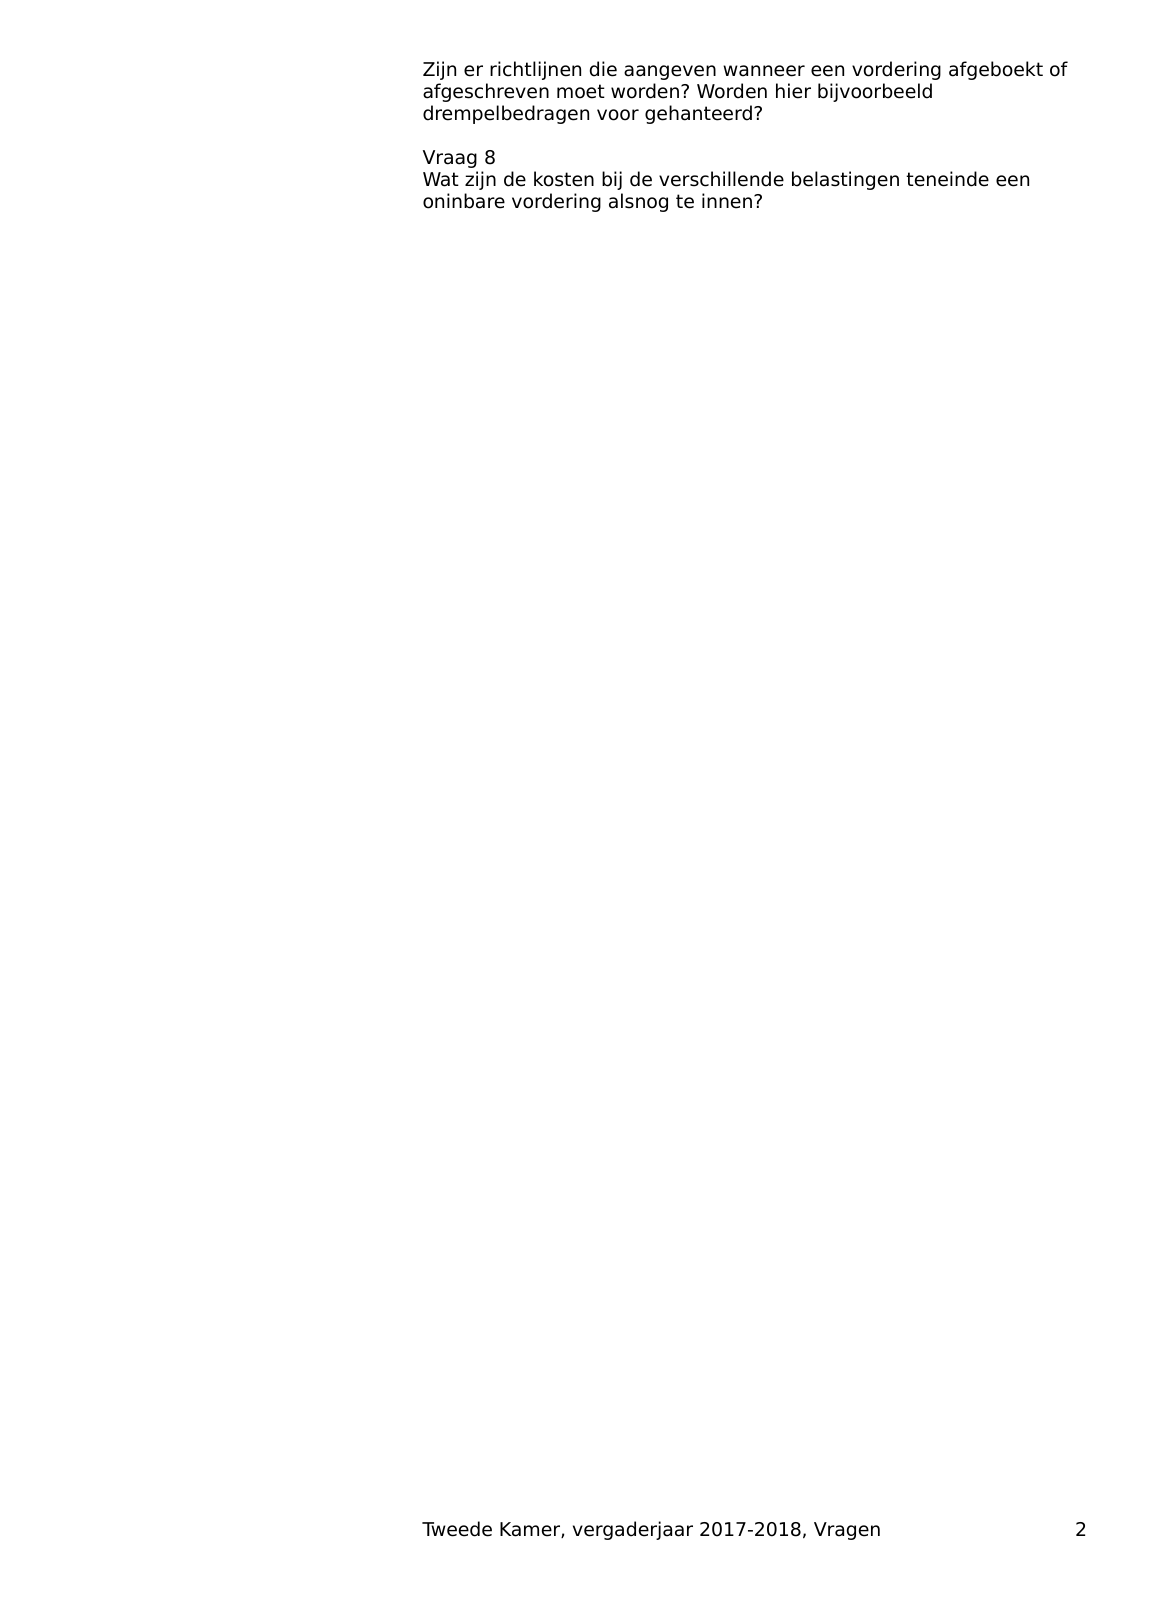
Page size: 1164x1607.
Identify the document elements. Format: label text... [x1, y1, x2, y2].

text Vraag 8 [422, 147, 1087, 169]
text Zijn er richtlijnen die aangeven wanneer een vordering afgeboekt of afgeschreven moet worden? Worden hier bijvoorbeeld drempelbedragen voor gehanteerd? [422, 59, 1087, 125]
text Wat zijn de kosten bij de verschillende belastingen teneinde een oninbare vordering alsnog te innen? [422, 169, 1087, 213]
